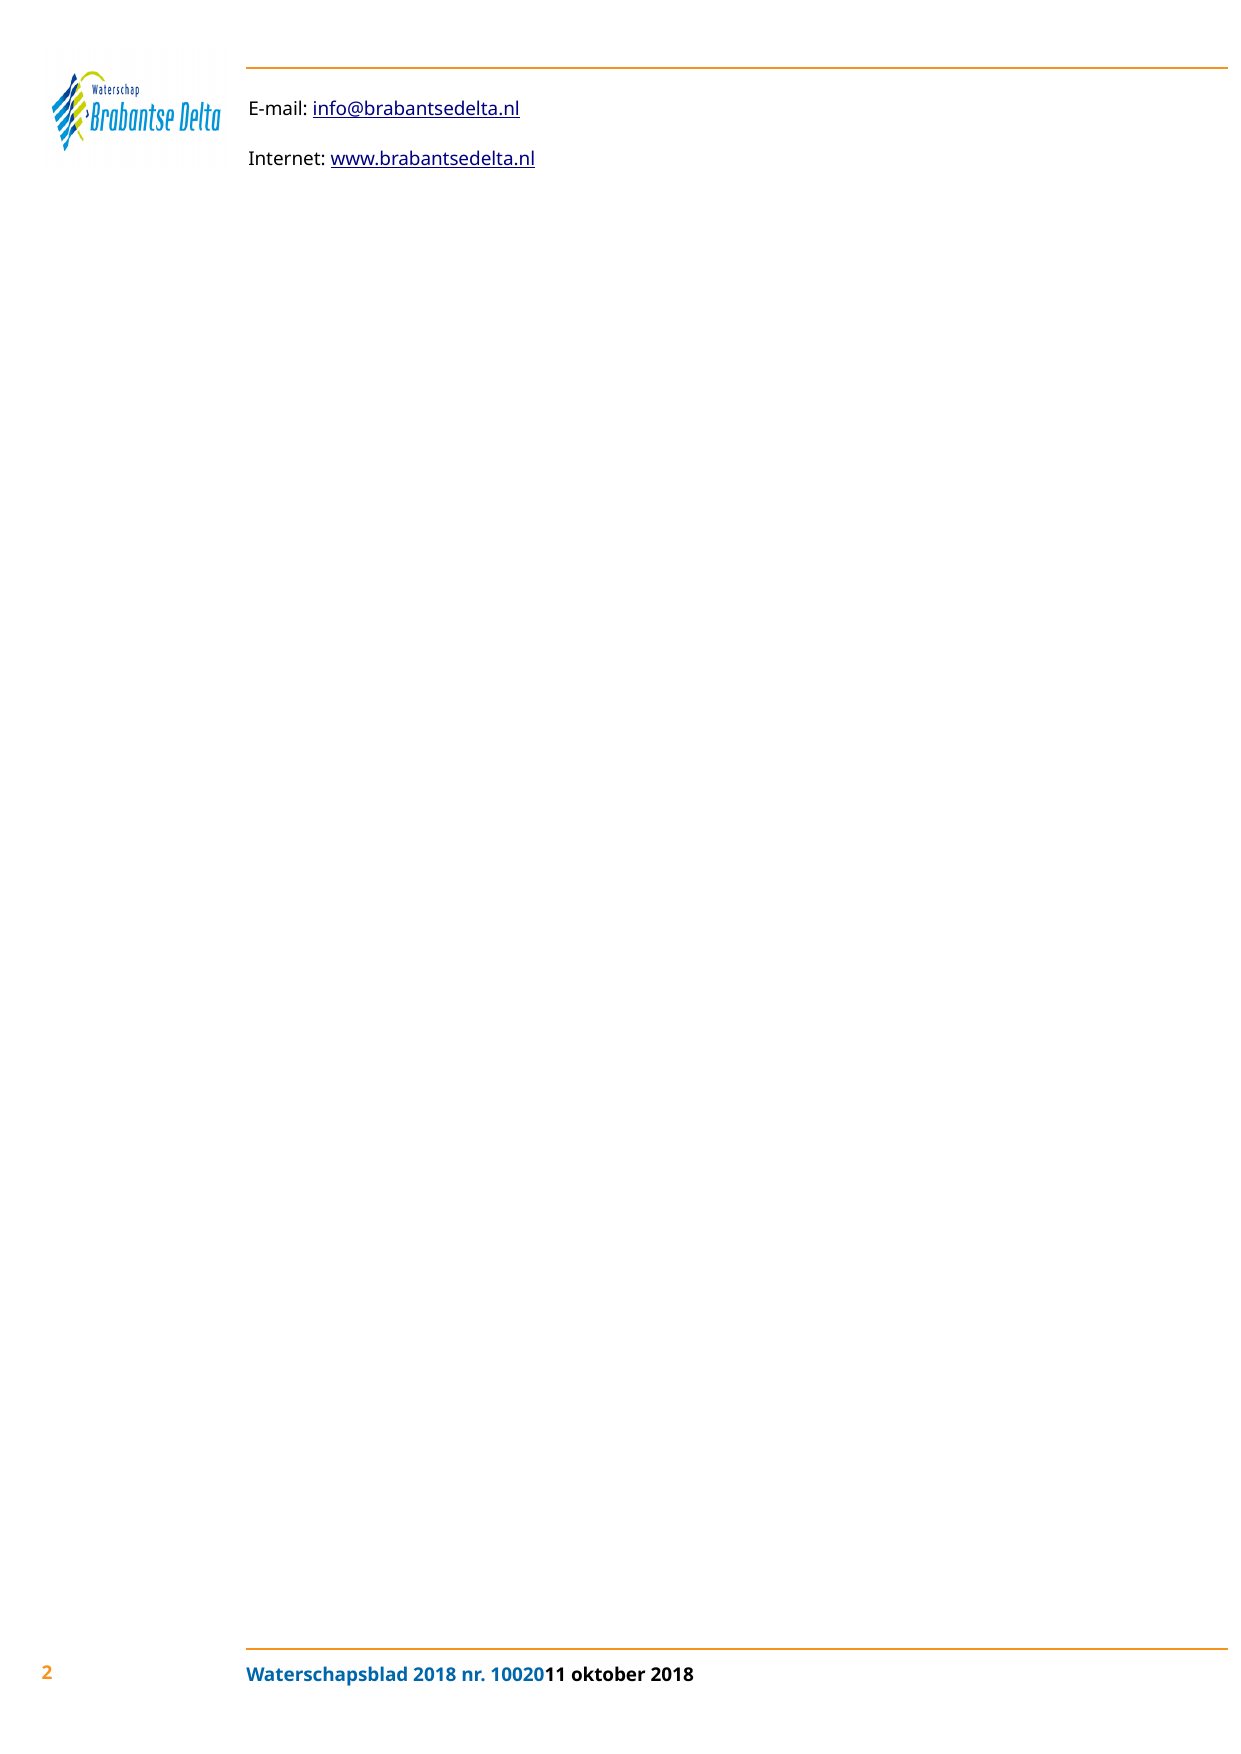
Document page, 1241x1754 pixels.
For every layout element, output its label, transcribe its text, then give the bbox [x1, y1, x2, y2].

text Internet: www.brabantsedelta.nl [248, 145, 1152, 171]
picture [41, 47, 231, 172]
text E-mail: info@brabantsedelta.nl [248, 95, 1152, 121]
